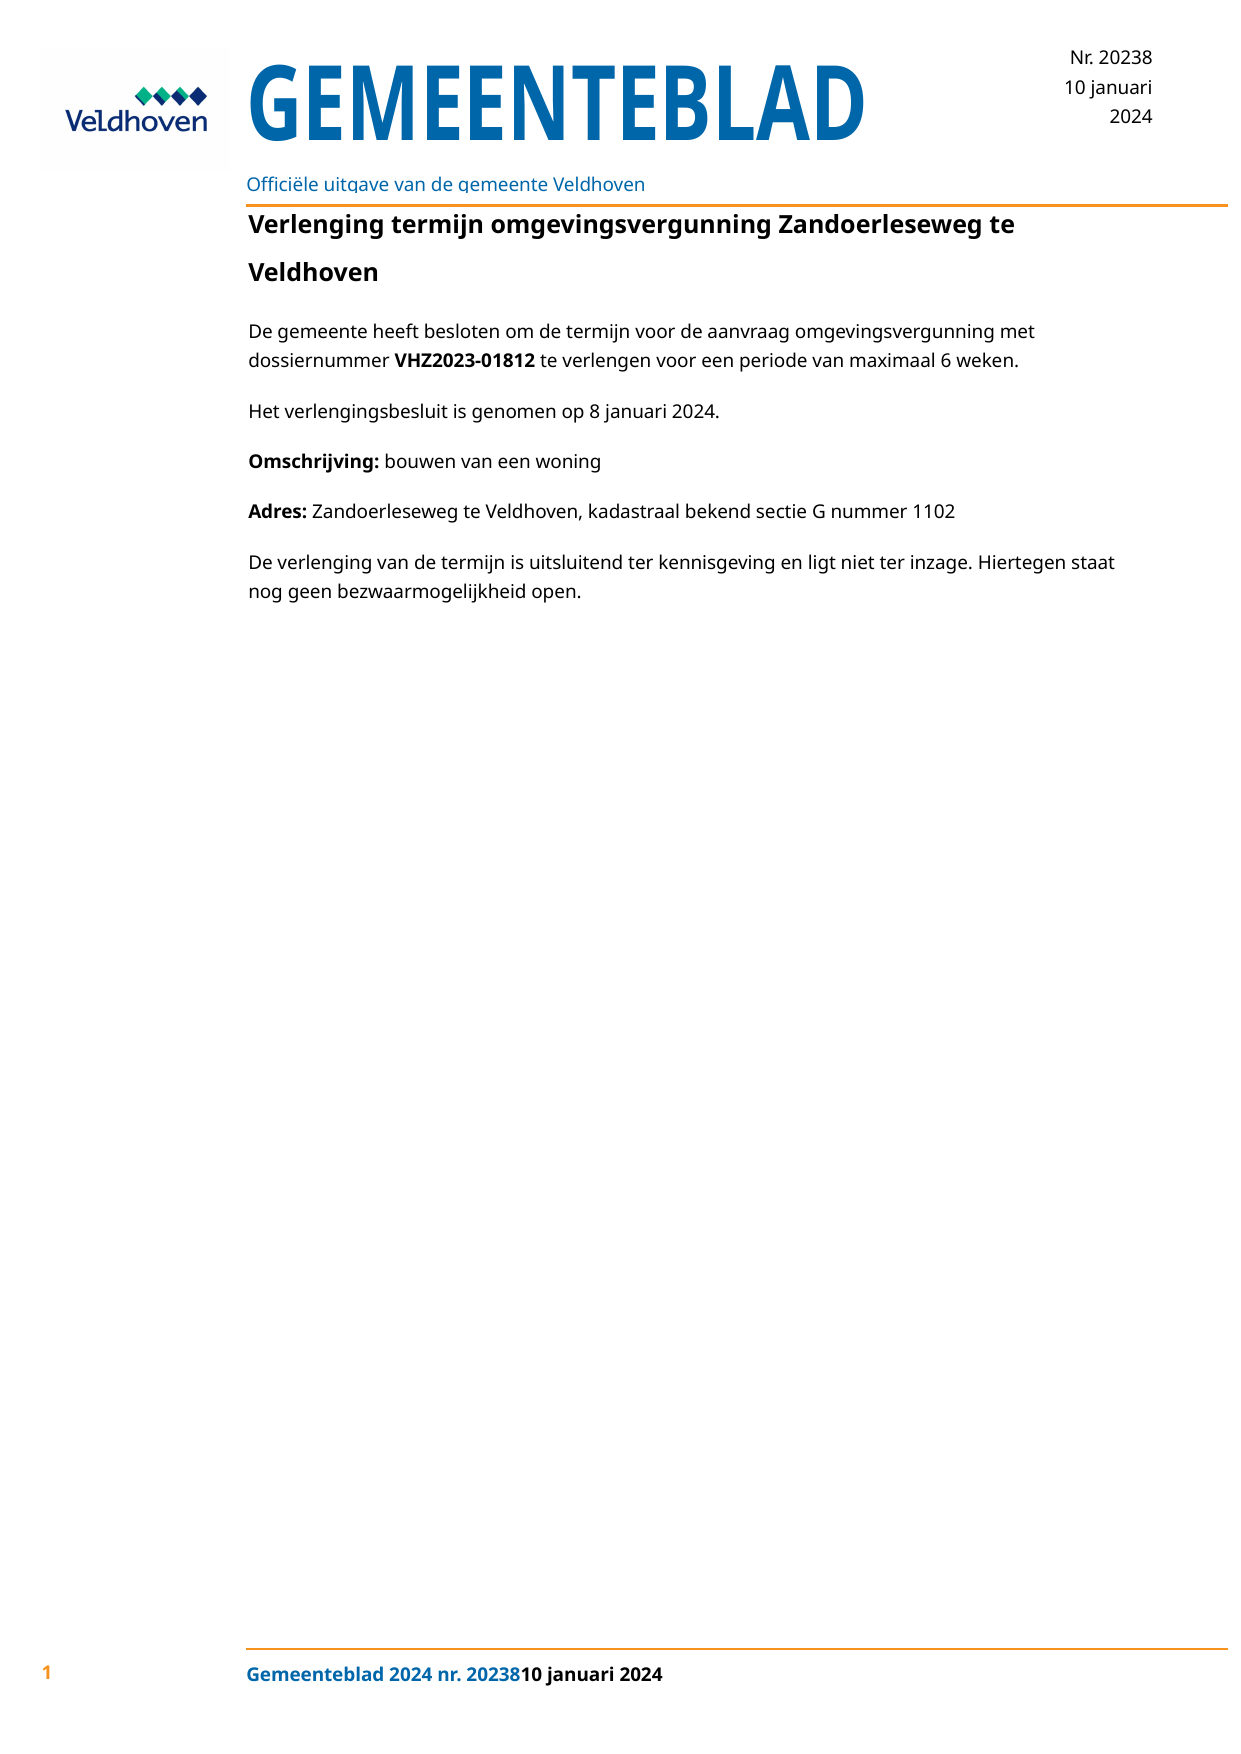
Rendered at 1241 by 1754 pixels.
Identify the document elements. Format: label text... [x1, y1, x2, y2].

text Omschrijving: bouwen van een woning [248, 448, 1152, 474]
text Verlenging termijn omgevingsvergunning Zandoerleseweg te Veldhoven [248, 207, 1152, 288]
text Het verlengingsbesluit is genomen op 8 januari 2024. [248, 398, 1152, 424]
text Adres: Zandoerleseweg te Veldhoven, kadastraal bekend sectie G nummer 1102 [248, 499, 1152, 524]
picture [41, 47, 231, 172]
text De gemeente heeft besloten om de termijn voor de aanvraag omgevingsvergunning met dossiernummer VHZ2023-01812 te verlengen voor een periode van maximaal 6 weken. [248, 318, 1152, 373]
text De verlenging van de termijn is uitsluitend ter kennisgeving en ligt niet ter inzage. Hiertegen staat nog geen bezwaarmogelijkheid open. [248, 549, 1152, 604]
